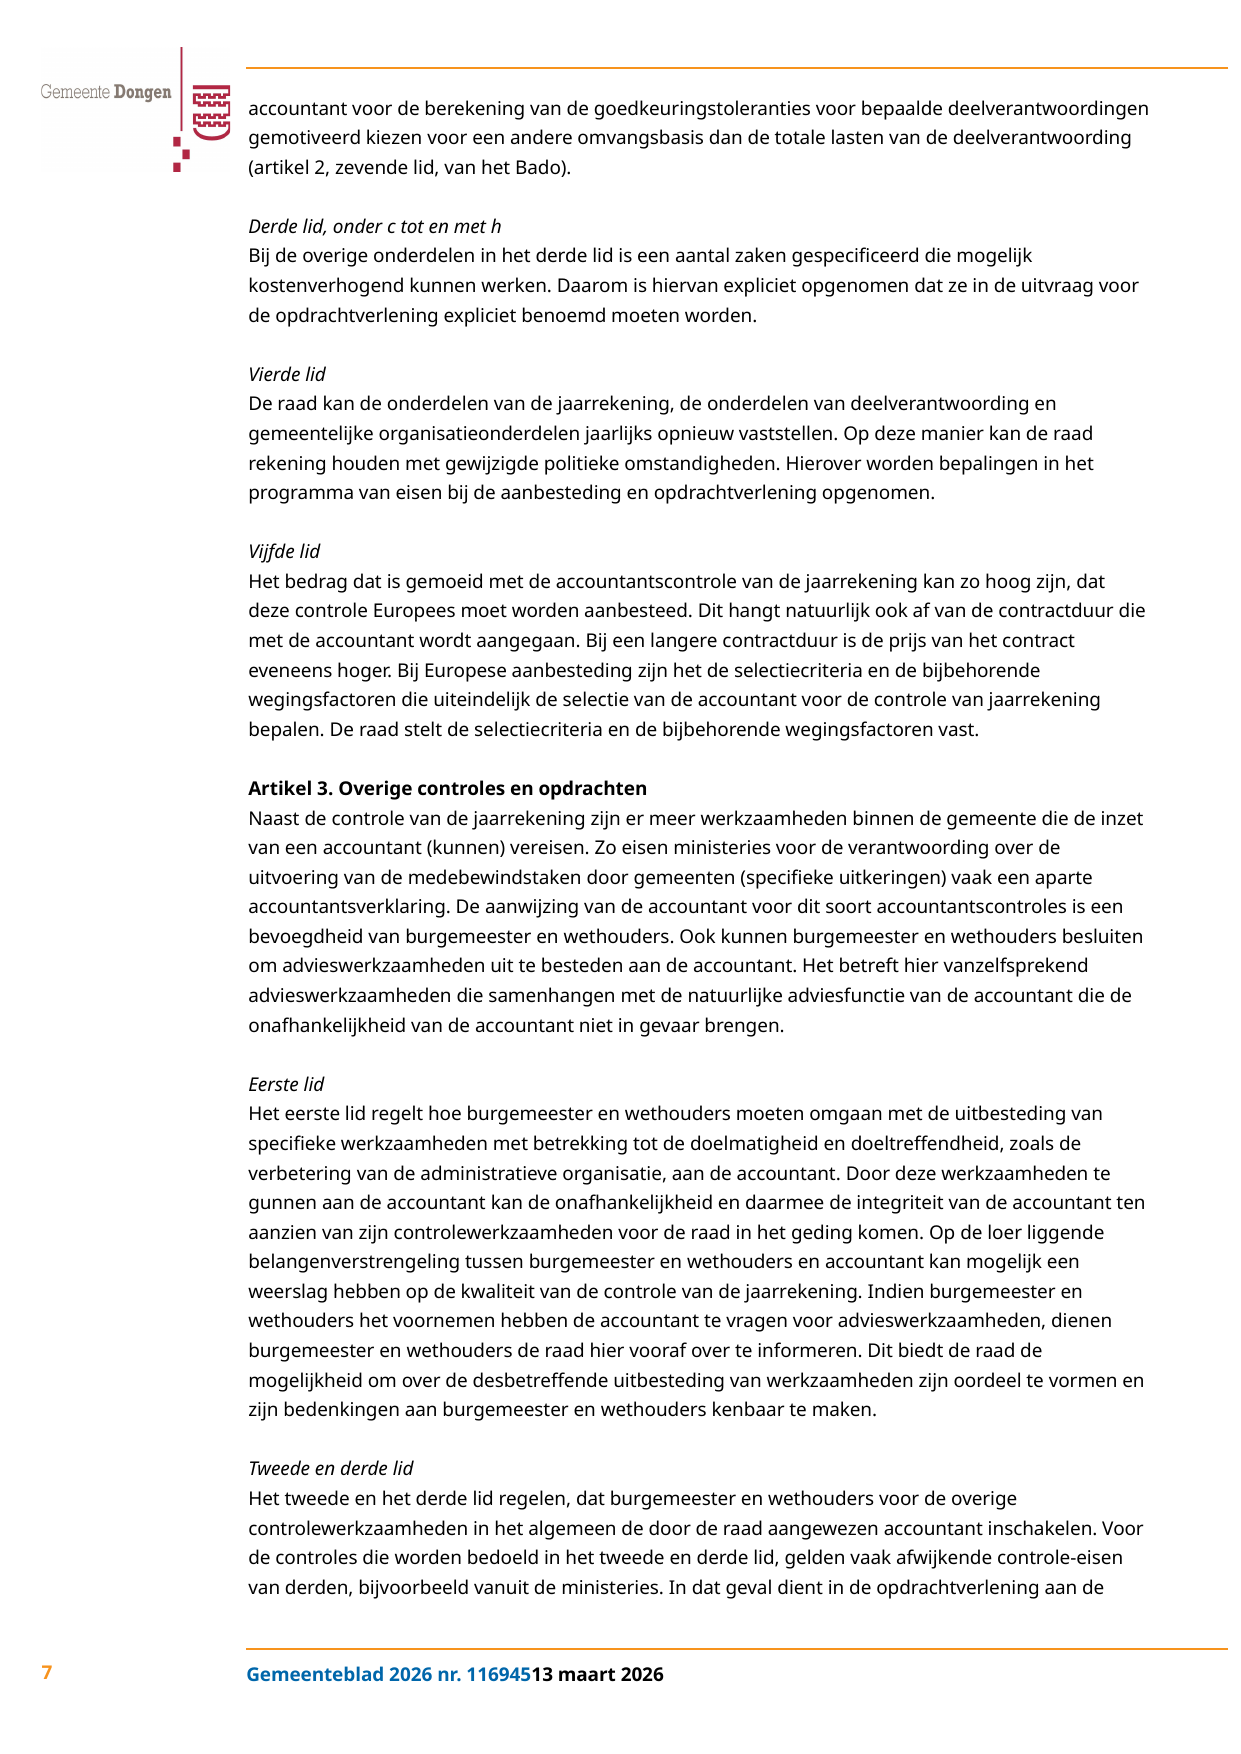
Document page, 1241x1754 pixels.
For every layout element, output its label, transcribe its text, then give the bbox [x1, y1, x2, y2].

text Het tweede en het derde lid regelen, dat burgemeester en wethouders voor de overige controlewerkzaamheden in het algemeen de door de raad aangewezen accountant inschakelen. Voor de controles die worden bedoeld in het tweede en derde lid, gelden vaak afwijkende controle-eisen van derden, bijvoorbeeld vanuit de ministeries. In dat geval dient in de opdrachtverlening aan de [248, 1485, 1152, 1600]
text accountant voor de berekening van de goedkeuringstoleranties voor bepaalde deelverantwoordingen gemotiveerd kiezen voor een andere omvangsbasis dan de totale lasten van de deelverantwoording (artikel 2, zevende lid, van het Bado). [248, 95, 1152, 180]
text Naast de controle van de jaarrekening zijn er meer werkzaamheden binnen de gemeente die de inzet van een accountant (kunnen) vereisen. Zo eisen ministeries voor de verantwoording over de uitvoering van de medebewindstaken door gemeenten (specifieke uitkeringen) vaak een aparte accountantsverklaring. De aanwijzing van de accountant voor dit soort accountantscontroles is een bevoegdheid van burgemeester en wethouders. Ook kunnen burgemeester en wethouders besluiten om advieswerkzaamheden uit te besteden aan de accountant. Het betreft hier vanzelfsprekend advieswerkzaamheden die samenhangen met de natuurlijke adviesfunctie van de accountant die de onafhankelijkheid van de accountant niet in gevaar brengen. [248, 805, 1152, 1038]
text Het eerste lid regelt hoe burgemeester en wethouders moeten omgaan met de uitbesteding van specifieke werkzaamheden met betrekking tot de doelmatigheid en doeltreffendheid, zoals de verbetering van de administratieve organisatie, aan de accountant. Door deze werkzaamheden te gunnen aan de accountant kan de onafhankelijkheid en daarmee de integriteit van de accountant ten aanzien van zijn controlewerkzaamheden voor de raad in het geding komen. Op de loer liggende belangenverstrengeling tussen burgemeester en wethouders en accountant kan mogelijk een weerslag hebben op de kwaliteit van de controle van de jaarrekening. Indien burgemeester en wethouders het voornemen hebben de accountant te vragen voor advieswerkzaamheden, dienen burgemeester en wethouders de raad hier vooraf over te informeren. Dit biedt de raad de mogelijkheid om over de desbetreffende uitbesteding van werkzaamheden zijn oordeel te vormen en zijn bedenkingen aan burgemeester en wethouders kenbaar te maken. [248, 1101, 1152, 1422]
text Artikel 3. Overige controles en opdrachten [248, 775, 1152, 801]
text Bij de overige onderdelen in het derde lid is een aantal zaken gespecificeerd die mogelijk kostenverhogend kunnen werken. Daarom is hiervan expliciet opgenomen dat ze in de uitvraag voor de opdrachtverlening expliciet benoemd moeten worden. [248, 243, 1152, 328]
text Het bedrag dat is gemoeid met de accountantscontrole van de jaarrekening kan zo hoog zijn, dat deze controle Europees moet worden aanbesteed. Dit hangt natuurlijk ook af van de contractduur die met de accountant wordt aangegaan. Bij een langere contractduur is de prijs van het contract eveneens hoger. Bij Europese aanbesteding zijn het de selectiecriteria en de bijbehorende wegingsfactoren die uiteindelijk de selectie van de accountant voor de controle van jaarrekening bepalen. De raad stelt de selectiecriteria en de bijbehorende wegingsfactoren vast. [248, 568, 1152, 742]
picture [41, 47, 231, 172]
text Vierde lid [248, 361, 1152, 387]
text Tweede en derde lid [248, 1456, 1152, 1481]
text Eerste lid [248, 1071, 1152, 1097]
text Vijfde lid [248, 538, 1152, 564]
text Derde lid, onder c tot en met h [248, 213, 1152, 239]
text De raad kan de onderdelen van de jaarrekening, de onderdelen van deelverantwoording en gemeentelijke organisatieonderdelen jaarlijks opnieuw vaststellen. Op deze manier kan de raad rekening houden met gewijzigde politieke omstandigheden. Hierover worden bepalingen in het programma van eisen bij de aanbesteding en opdrachtverlening opgenomen. [248, 391, 1152, 505]
